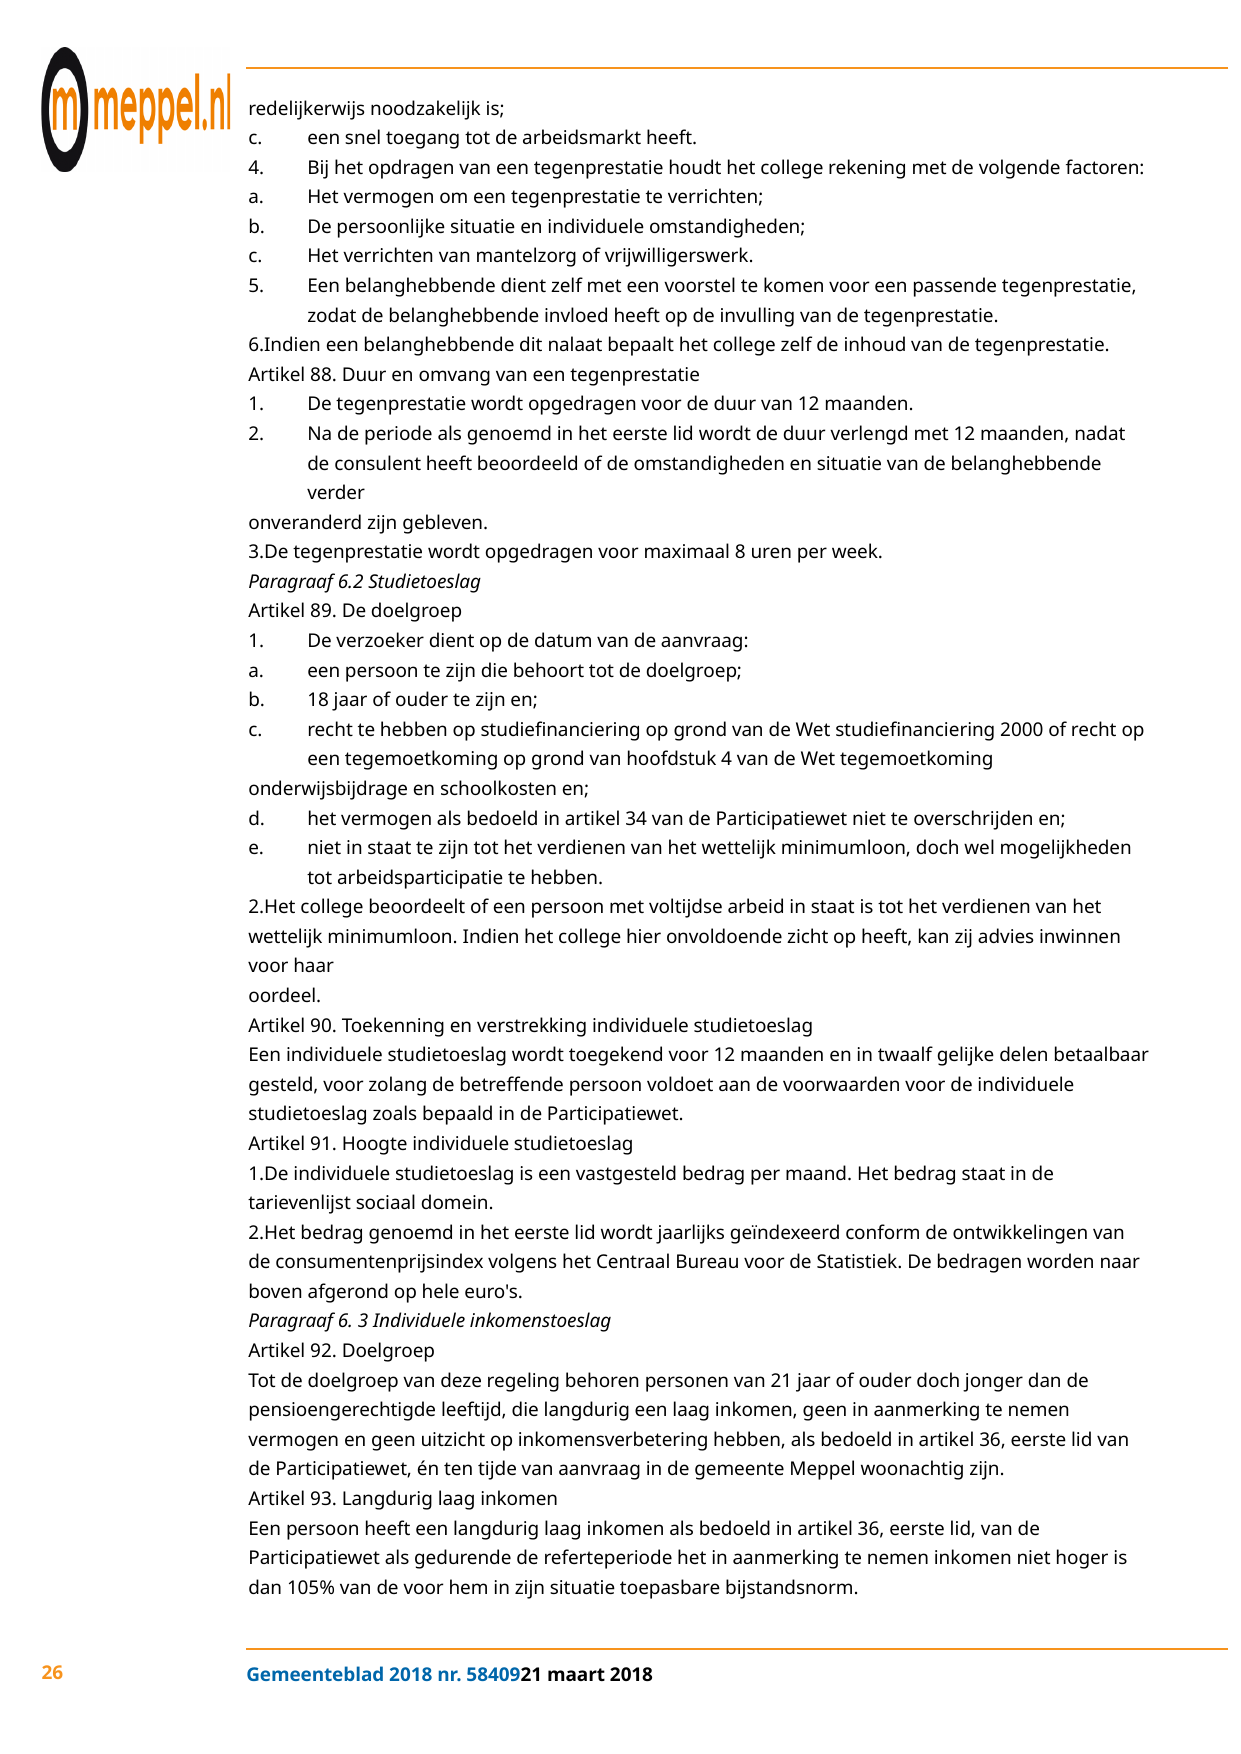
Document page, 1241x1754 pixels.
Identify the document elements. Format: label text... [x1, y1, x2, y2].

text Artikel 91. Hoogte individuele studietoeslag [248, 1130, 1152, 1156]
text oordeel. [248, 982, 1152, 1008]
text Artikel 89. De doelgroep [248, 598, 1152, 623]
text 1.De individuele studietoeslag is een vastgesteld bedrag per maand. Het bedrag staat in de tarievenlijst sociaal domein. [248, 1160, 1152, 1215]
text 2.Het bedrag genoemd in het eerste lid wordt jaarlijks geïndexeerd conform de ontwikkelingen van de consumentenprijsindex volgens het Centraal Bureau voor de Statistiek. De bedragen worden naar [248, 1219, 1152, 1274]
text Een individuele studietoeslag wordt toegekend voor 12 maanden en in twaalf gelijke delen betaalbaar gesteld, voor zolang de betreffende persoon voldoet aan de voorwaarden voor de individuele studietoeslag zoals bepaald in de Participatiewet. [248, 1041, 1152, 1126]
list het vermogen als bedoeld in artikel 34 van de Participatiewet niet te overschrijden en; [248, 805, 1152, 831]
text Paragraaf 6.2 Studietoeslag [248, 568, 1152, 594]
text Artikel 92. Doelgroep [248, 1337, 1152, 1363]
list Na de periode als genoemd in het eerste lid wordt de duur verlengd met 12 maanden, nadat de consulent heeft beoordeeld of de omstandigheden en situatie van de belanghebbende verder [248, 420, 1152, 505]
text onveranderd zijn gebleven. [248, 509, 1152, 535]
text Een persoon heeft een langdurig laag inkomen als bedoeld in artikel 36, eerste lid, van de Participatiewet als gedurende de referteperiode het in aanmerking te nemen inkomen niet hoger is dan 105% van de voor hem in zijn situatie toepasbare bijstandsnorm. [248, 1515, 1152, 1600]
picture [41, 47, 231, 172]
text Artikel 88. Duur en omvang van een tegenprestatie [248, 361, 1152, 387]
list De verzoeker dient op de datum van de aanvraag: [248, 627, 1152, 653]
text redelijkerwijs noodzakelijk is; [248, 95, 1152, 121]
text Tot de doelgroep van deze regeling behoren personen van 21 jaar of ouder doch jonger dan de pensioengerechtigde leeftijd, die langdurig een laag inkomen, geen in aanmerking te nemen vermogen en geen uitzicht op inkomensverbetering hebben, als bedoeld in artikel 36, eerste lid van de Participatiewet, én ten tijde van aanvraag in de gemeente Meppel woonachtig zijn. [248, 1367, 1152, 1481]
text boven afgerond op hele euro's. [248, 1278, 1152, 1304]
text 2.Het college beoordeelt of een persoon met voltijdse arbeid in staat is tot het verdienen van het wettelijk minimumloon. Indien het college hier onvoldoende zicht op heeft, kan zij advies inwinnen voor haar [248, 893, 1152, 978]
list recht te hebben op studiefinanciering op grond van de Wet studiefinanciering 2000 of recht op een tegemoetkoming op grond van hoofdstuk 4 van de Wet tegemoetkoming [248, 716, 1152, 771]
text Paragraaf 6. 3 Individuele inkomenstoeslag [248, 1308, 1152, 1333]
text 3.De tegenprestatie wordt opgedragen voor maximaal 8 uren per week. [248, 538, 1152, 564]
list Het vermogen om een tegenprestatie te verrichten; [248, 183, 1152, 209]
list niet in staat te zijn tot het verdienen van het wettelijk minimumloon, doch wel mogelijkheden tot arbeidsparticipatie te hebben. [248, 834, 1152, 890]
text Artikel 90. Toekenning en verstrekking individuele studietoeslag [248, 1012, 1152, 1038]
text onderwijsbijdrage en schoolkosten en; [248, 775, 1152, 801]
list Het verrichten van mantelzorg of vrijwilligerswerk. [248, 243, 1152, 268]
list De tegenprestatie wordt opgedragen voor de duur van 12 maanden. [248, 391, 1152, 416]
list Een belanghebbende dient zelf met een voorstel te komen voor een passende tegenprestatie, zodat de belanghebbende invloed heeft op de invulling van de tegenprestatie. [248, 272, 1152, 328]
list een snel toegang tot de arbeidsmarkt heeft. [248, 124, 1152, 150]
text Artikel 93. Langdurig laag inkomen [248, 1485, 1152, 1511]
text 6.Indien een belanghebbende dit nalaat bepaalt het college zelf de inhoud van de tegenprestatie. [248, 331, 1152, 357]
list De persoonlijke situatie en individuele omstandigheden; [248, 213, 1152, 239]
list Bij het opdragen van een tegenprestatie houdt het college rekening met de volgende factoren: [248, 154, 1152, 180]
list een persoon te zijn die behoort tot de doelgroep; [248, 657, 1152, 683]
list 18 jaar of ouder te zijn en; [248, 686, 1152, 712]
